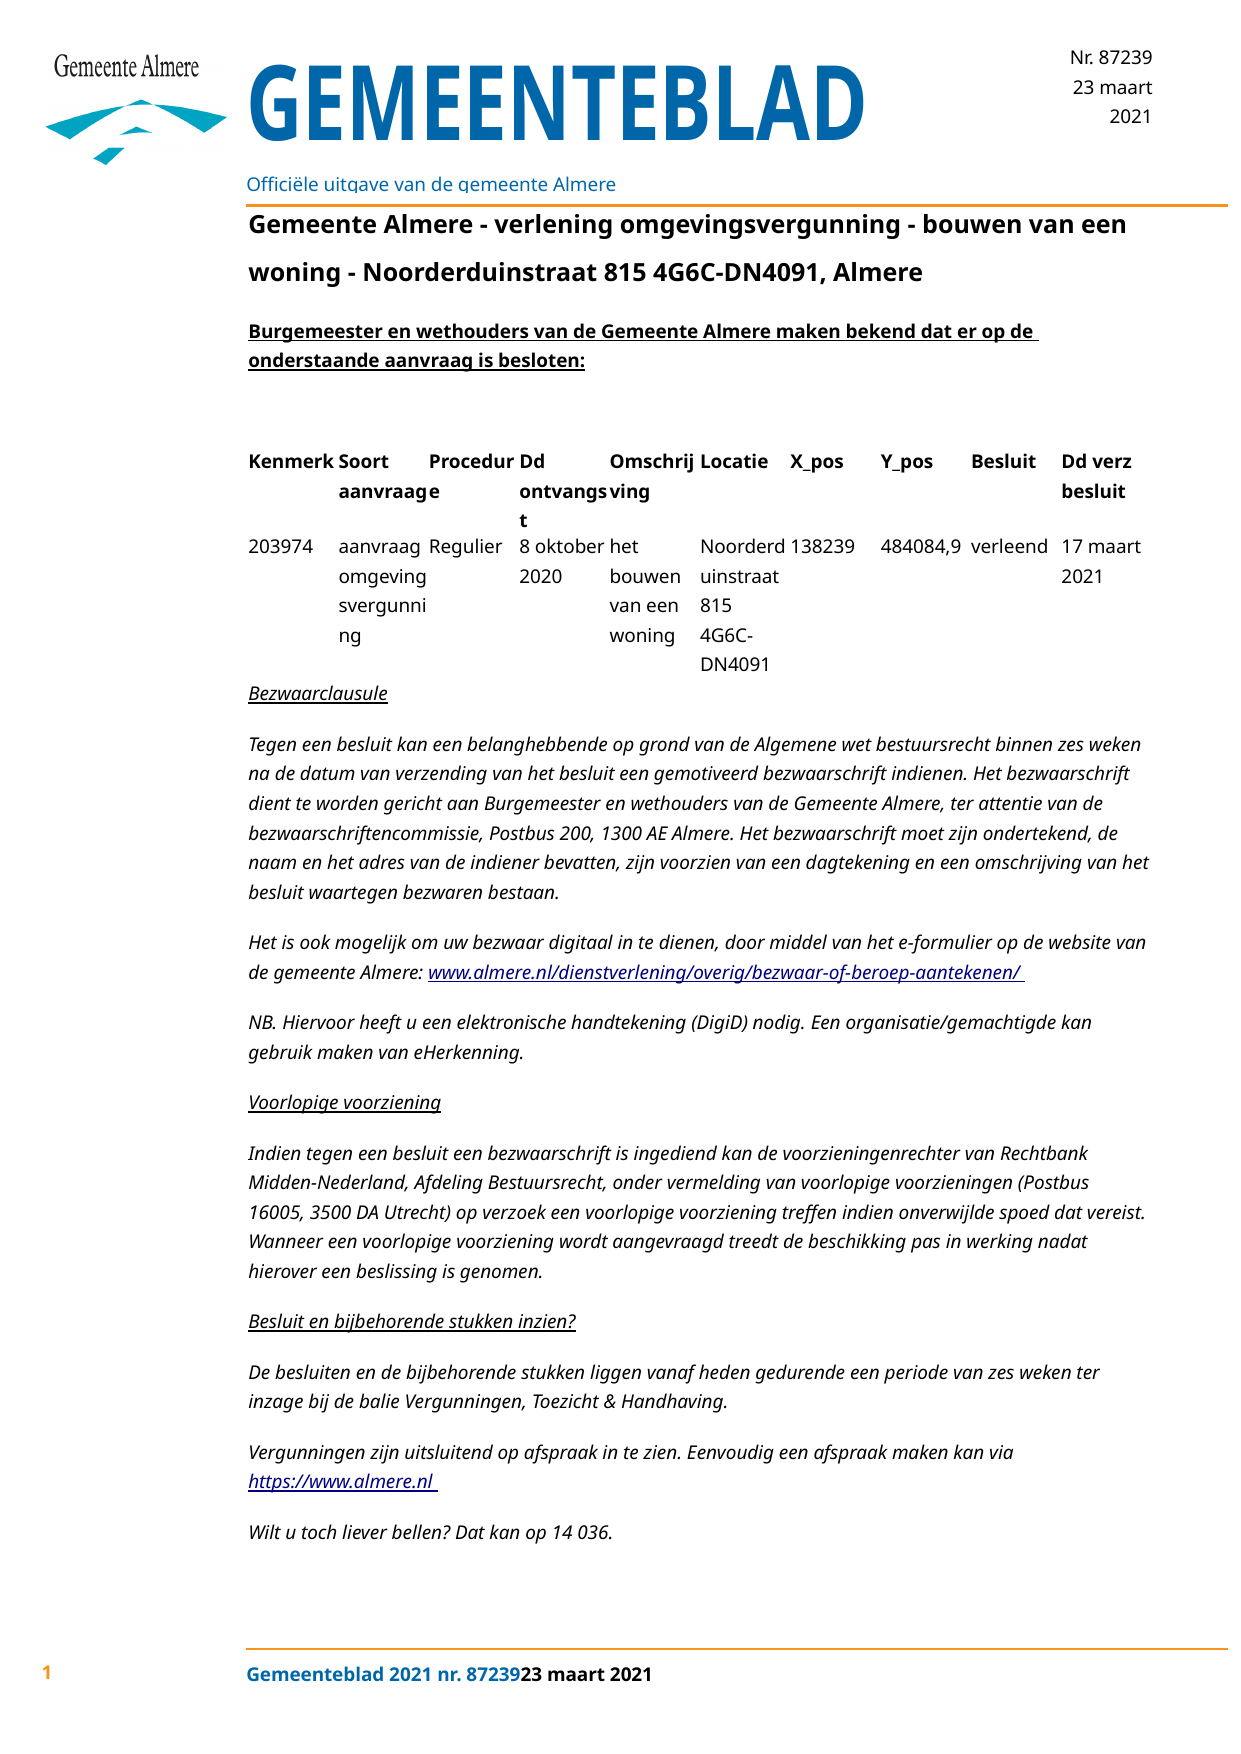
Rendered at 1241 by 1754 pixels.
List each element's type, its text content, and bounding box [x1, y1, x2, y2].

table_header Soort aanvraag [338, 449, 429, 533]
text Indien tegen een besluit een bezwaarschrift is ingediend kan de voorzieningenrechter van Rechtbank Midden-Nederland, Afdeling Bestuursrecht, onder vermelding van voorlopige voorzieningen (Postbus 16005, 3500 DA Utrecht) op verzoek een voorlopige voorziening treffen indien onverwijlde spoed dat vereist. Wanneer een voorlopige voorziening wordt aangevraagd treedt de beschikking pas in werking nadat hierover een beslissing is genomen. [248, 1140, 1152, 1284]
text Besluit en bijbehorende stukken inzien? [248, 1308, 1152, 1334]
text Tegen een besluit kan een belanghebbende op grond van de Algemene wet bestuursrecht binnen zes weken na de datum van verzending van het besluit een gemotiveerd bezwaarschrift indienen. Het bezwaarschrift dient te worden gericht aan Burgemeester en wethouders van de Gemeente Almere, ter attentie van de bezwaarschriftencommissie, Postbus 200, 1300 AE Almere. Het bezwaarschrift moet zijn ondertekend, de naam en het adres van de indiener bevatten, zijn voorzien van een dagtekening en een omschrijving van het besluit waartegen bezwaren bestaan. [248, 731, 1152, 905]
text De besluiten en de bijbehorende stukken liggen vanaf heden gedurende een periode van zes weken ter inzage bij de balie Vergunningen, Toezicht & Handhaving. [248, 1359, 1152, 1414]
table_cell 8 oktober 2020 [519, 533, 609, 677]
text Burgemeester en wethouders van de Gemeente Almere maken bekend dat er op de onderstaande aanvraag is besloten: [248, 318, 1152, 373]
text NB. Hiervoor heeft u een elektronische handtekening (DigiD) nodig. Een organisatie/gemachtigde kan gebruik maken van eHerkenning. [248, 1009, 1152, 1065]
table_cell aanvraag omgevingsvergunning [338, 533, 429, 677]
text Het is ook mogelijk om uw bezwaar digitaal in te dienen, door middel van het e-formulier op de website van de gemeente Almere: www.almere.nl/dienstverlening/overig/bezwaar-of-beroep-aantekenen/ [248, 929, 1152, 985]
table_header Dd ontvangst [519, 449, 609, 533]
text Bezwaarclausule [248, 681, 1152, 706]
table_cell 138239 [790, 533, 881, 677]
table_header Omschrijving [609, 449, 700, 533]
table_header Kenmerk [248, 449, 338, 533]
text Vergunningen zijn uitsluitend op afspraak in te zien. Eenvoudig een afspraak maken kan via https://www.almere.nl [248, 1439, 1152, 1494]
table_cell 203974 [248, 533, 338, 677]
text Voorlopige voorziening [248, 1089, 1152, 1115]
table_cell 484084,9 [881, 533, 971, 677]
text Gemeente Almere - verlening omgevingsvergunning - bouwen van een woning - Noorderduinstraat 815 4G6C-DN4091, Almere [248, 207, 1152, 288]
table_cell Regulier [429, 533, 519, 677]
table_header Y_pos [881, 449, 971, 533]
table_header Dd verz besluit [1061, 449, 1152, 533]
table_cell het bouwen van een woning [609, 533, 700, 677]
table_header Besluit [971, 449, 1061, 533]
table_header X_pos [790, 449, 881, 533]
picture [41, 47, 231, 172]
table_cell Noorderduinstraat 815 4G6C-DN4091 [700, 533, 790, 677]
table_cell verleend [971, 533, 1061, 677]
table_cell 17 maart 2021 [1061, 533, 1152, 677]
table_header Locatie [700, 449, 790, 533]
table_header Procedure [429, 449, 519, 533]
text Wilt u toch liever bellen? Dat kan op 14 036. [248, 1519, 1152, 1545]
